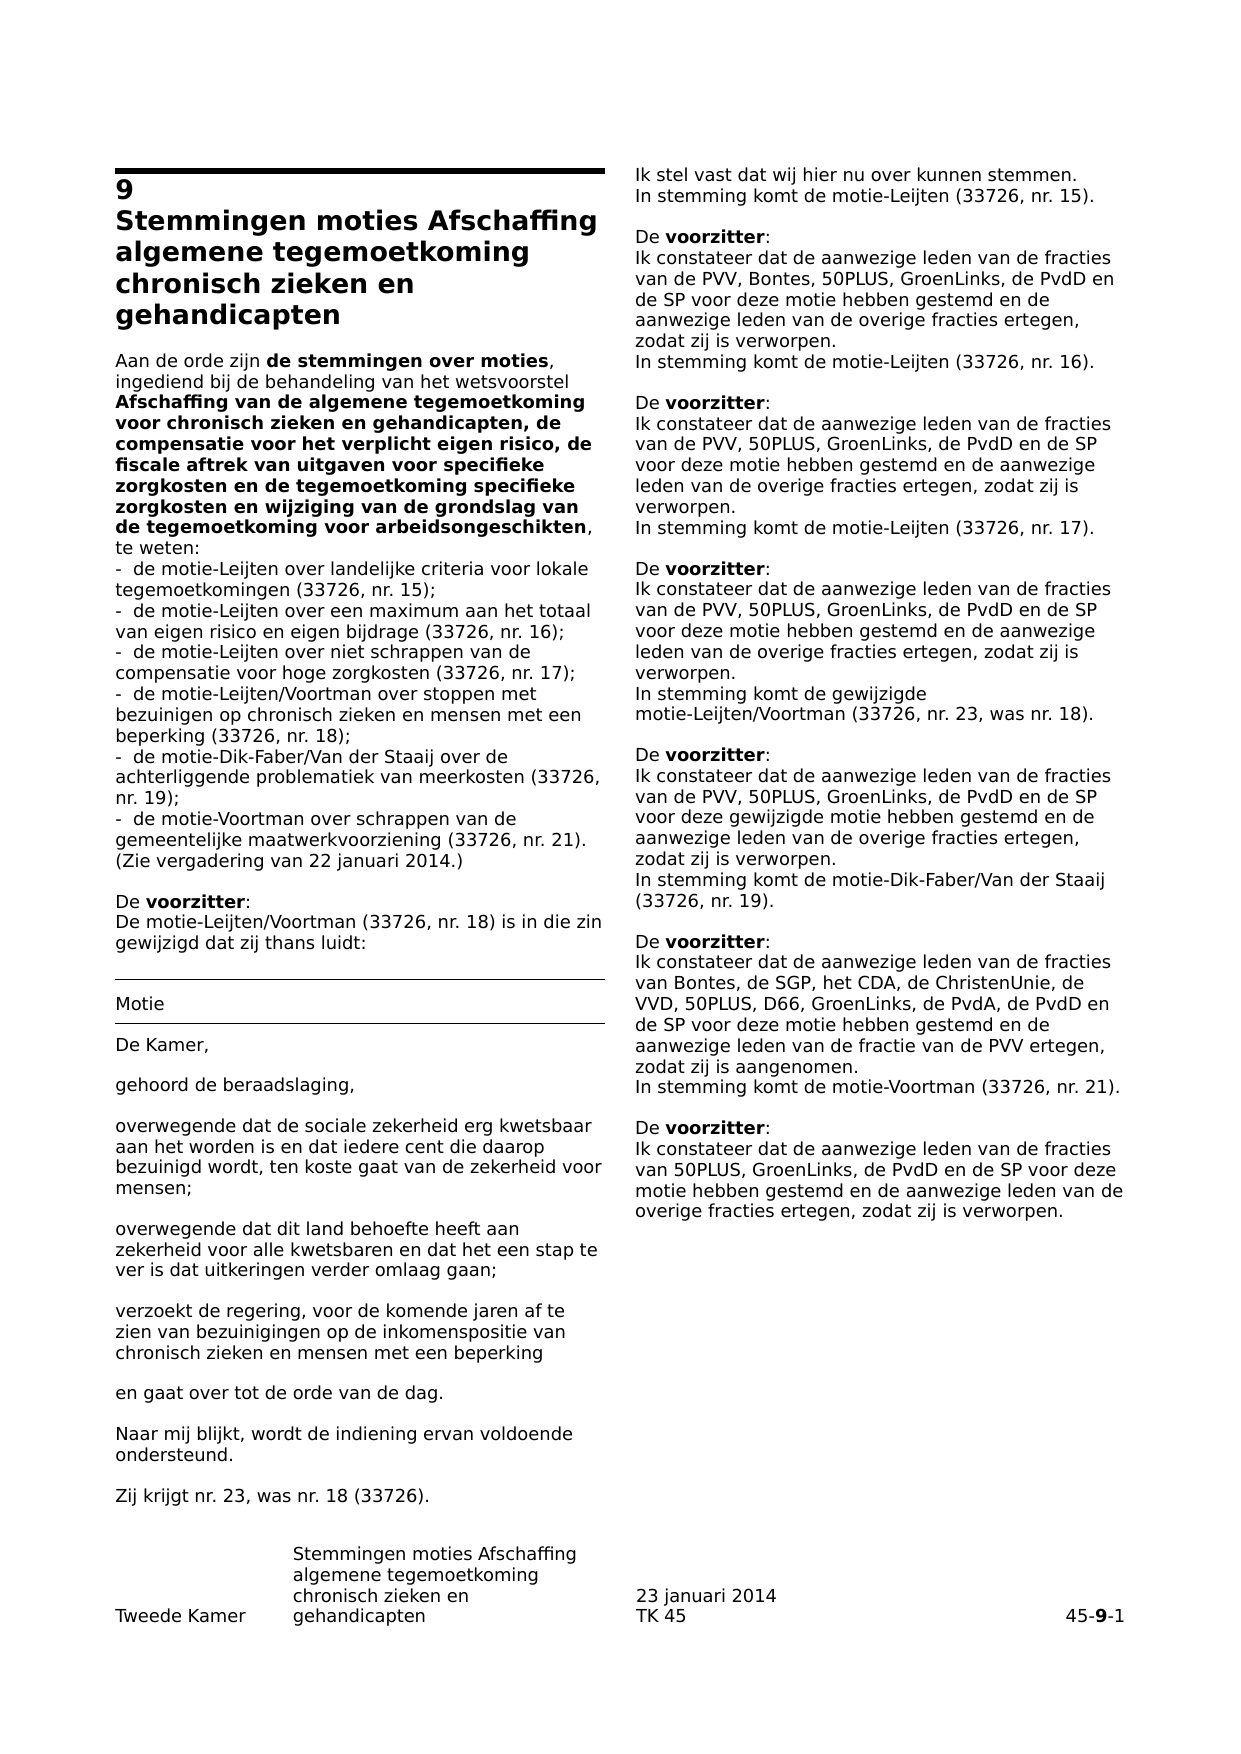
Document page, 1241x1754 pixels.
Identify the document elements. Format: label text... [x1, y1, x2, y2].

text De motie-Leijten/Voortman (33726, nr. 18) is in die zin gewijzigd dat zij thans luidt: [115, 912, 605, 954]
text Aan de orde zijn de stemmingen over moties, ingediend bij de behandeling van het wetsvoorstel Afschaffing van de algemene tegemoetkoming voor chronisch zieken en gehandicapten, de compensatie voor het verplicht eigen risico, de fiscale aftrek van uitgaven voor specifieke zorgkosten en de tegemoetkoming specifieke zorgkosten en wijziging van de grondslag van de tegemoetkoming voor arbeidsongeschikten, [115, 351, 605, 538]
text De voorzitter: [635, 745, 1125, 766]
text De Kamer, [115, 1034, 605, 1055]
list de motie-Leijten over een maximum aan het totaal van eigen risico en eigen bijdrage (33726, nr. 16); [115, 601, 605, 642]
list de motie-Leijten over niet schrappen van de compensatie voor hoge zorgkosten (33726, nr. 17); [115, 642, 605, 684]
text In stemming komt de motie-Leijten (33726, nr. 15). [635, 186, 1125, 207]
text Motie [115, 994, 605, 1014]
text en gaat over tot de orde van de dag. [115, 1383, 605, 1404]
text (Zie vergadering van 22 januari 2014.) [115, 851, 605, 871]
text De voorzitter: [115, 891, 605, 912]
text De voorzitter: [635, 558, 1125, 579]
text Ik constateer dat de aanwezige leden van de fracties van Bontes, de SGP, het CDA, de ChristenUnie, de VVD, 50PLUS, D66, GroenLinks, de PvdA, de PvdD en de SP voor deze motie hebben gestemd en de aanwezige leden van de fractie van de PVV ertegen, zodat zij is aangenomen. [635, 952, 1125, 1077]
text Ik constateer dat de aanwezige leden van de fracties van de PVV, Bontes, 50PLUS, GroenLinks, de PvdD en de SP voor deze motie hebben gestemd en de aanwezige leden van de overige fracties ertegen, zodat zij is verworpen. [635, 248, 1125, 352]
text Zij krijgt nr. 23, was nr. 18 (33726). [115, 1485, 605, 1506]
text In stemming komt de gewijzigde motie-Leijten/Voortman (33726, nr. 23, was nr. 18). [635, 683, 1125, 725]
list de motie-Leijten over landelijke criteria voor lokale tegemoetkomingen (33726, nr. 15); [115, 559, 605, 601]
text gehoord de beraadslaging, [115, 1075, 605, 1096]
text In stemming komt de motie-Leijten (33726, nr. 17). [635, 517, 1125, 538]
text verzoekt de regering, voor de komende jaren af te zien van bezuinigingen op de inkomenspositie van chronisch zieken en mensen met een beperking [115, 1301, 605, 1363]
text In stemming komt de motie-Dik-Faber/Van der Staaij (33726, nr. 19). [635, 870, 1125, 911]
list de motie-Leijten/Voortman over stoppen met bezuinigen op chronisch zieken en mensen met een beperking (33726, nr. 18); [115, 684, 605, 746]
title 9 Stemmingen moties Afschaffing algemene tegemoetkoming chronisch zieken en gehandicapten [115, 174, 605, 331]
text overwegende dat de sociale zekerheid erg kwetsbaar aan het worden is en dat iedere cent die daarop bezuinigd wordt, ten koste gaat van de zekerheid voor mensen; [115, 1116, 605, 1199]
text Ik constateer dat de aanwezige leden van de fracties van de PVV, 50PLUS, GroenLinks, de PvdD en de SP voor deze motie hebben gestemd en de aanwezige leden van de overige fracties ertegen, zodat zij is verworpen. [635, 413, 1125, 517]
text Ik constateer dat de aanwezige leden van de fracties van de PVV, 50PLUS, GroenLinks, de PvdD en de SP voor deze motie hebben gestemd en de aanwezige leden van de overige fracties ertegen, zodat zij is verworpen. [635, 579, 1125, 683]
list de motie-Dik-Faber/Van der Staaij over de achterliggende problematiek van meerkosten (33726, nr. 19); [115, 746, 605, 809]
text De voorzitter: [635, 227, 1125, 248]
text Ik constateer dat de aanwezige leden van de fracties van de PVV, 50PLUS, GroenLinks, de PvdD en de SP voor deze gewijzigde motie hebben gestemd en de aanwezige leden van de overige fracties ertegen, zodat zij is verworpen. [635, 766, 1125, 870]
text Ik constateer dat de aanwezige leden van de fracties van 50PLUS, GroenLinks, de PvdD en de SP voor deze motie hebben gestemd en de aanwezige leden van de overige fracties ertegen, zodat zij is verworpen. [635, 1139, 1125, 1222]
text De voorzitter: [635, 931, 1125, 952]
text Ik stel vast dat wij hier nu over kunnen stemmen. [635, 165, 1125, 186]
list de motie-Voortman over schrappen van de gemeentelijke maatwerkvoorziening (33726, nr. 21). [115, 809, 605, 851]
text In stemming komt de motie-Voortman (33726, nr. 21). [635, 1077, 1125, 1098]
text De voorzitter: [635, 1118, 1125, 1139]
text In stemming komt de motie-Leijten (33726, nr. 16). [635, 352, 1125, 373]
text overwegende dat dit land behoefte heeft aan zekerheid voor alle kwetsbaren en dat het een stap te ver is dat uitkeringen verder omlaag gaan; [115, 1219, 605, 1281]
text te weten: [115, 538, 605, 559]
text Naar mij blijkt, wordt de indiening ervan voldoende ondersteund. [115, 1424, 605, 1465]
text De voorzitter: [635, 393, 1125, 413]
